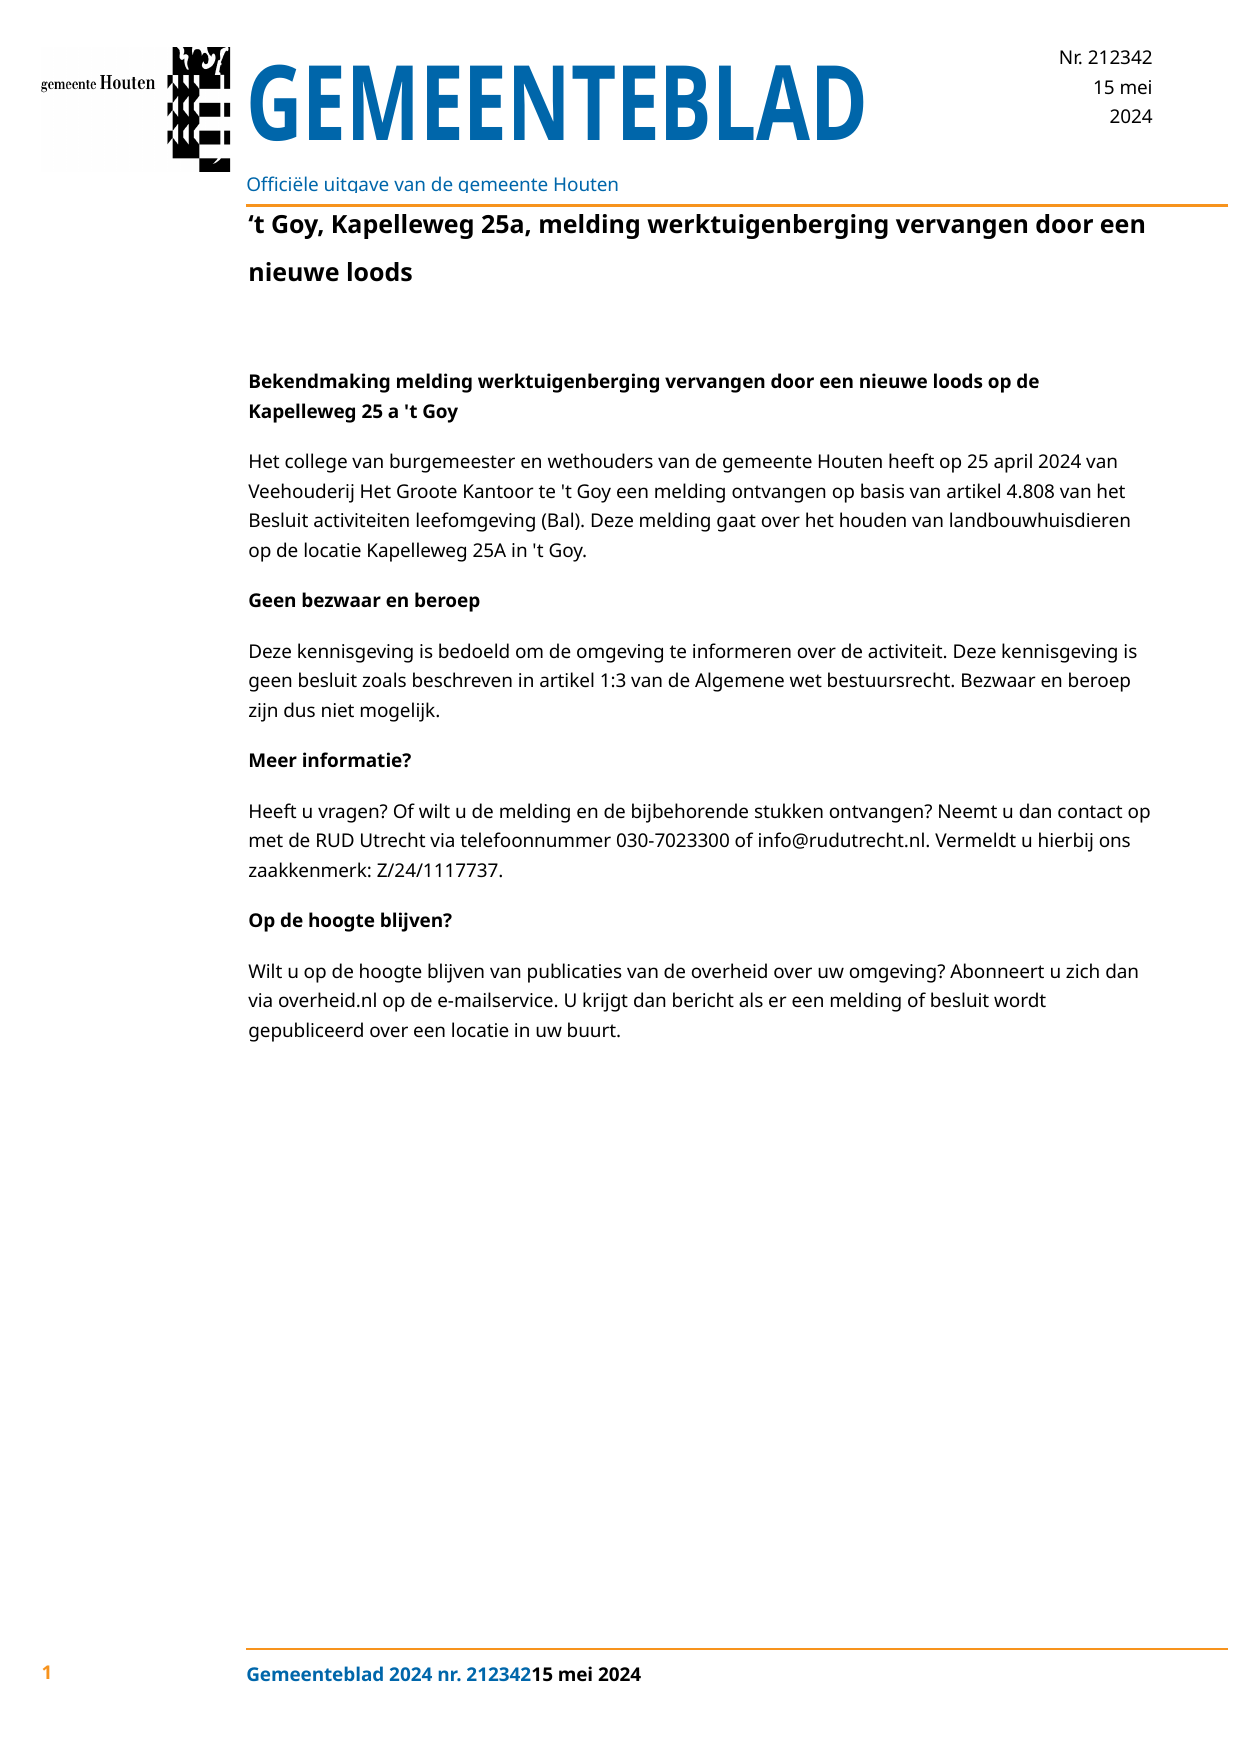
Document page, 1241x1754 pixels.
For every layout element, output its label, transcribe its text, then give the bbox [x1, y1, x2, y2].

picture [41, 47, 231, 172]
text Op de hoogte blijven? [248, 907, 1152, 933]
text Heeft u vragen? Of wilt u de melding en de bijbehorende stukken ontvangen? Neemt u dan contact op met de RUD Utrecht via telefoonnummer 030-7023300 of info@rudutrecht.nl. Vermeldt u hierbij ons zaakkenmerk: Z/24/1117737. [248, 798, 1152, 883]
text Meer informatie? [248, 747, 1152, 773]
text Bekendmaking melding werktuigenberging vervangen door een nieuwe loods op de Kapelleweg 25 a 't Goy [248, 368, 1152, 424]
text Geen bezwaar en beroep [248, 587, 1152, 613]
text ‘t Goy, Kapelleweg 25a, melding werktuigenberging vervangen door een nieuwe loods [248, 207, 1152, 288]
text Het college van burgemeester en wethouders van de gemeente Houten heeft op 25 april 2024 van Veehouderij Het Groote Kantoor te 't Goy een melding ontvangen op basis van artikel 4.808 van het Besluit activiteiten leefomgeving (Bal). Deze melding gaat over het houden van landbouwhuisdieren op de locatie Kapelleweg 25A in 't Goy. [248, 448, 1152, 563]
text Wilt u op de hoogte blijven van publicaties van de overheid over uw omgeving? Abonneert u zich dan via overheid.nl op de e-mailservice. U krijgt dan bericht als er een melding of besluit wordt gepubliceerd over een locatie in uw buurt. [248, 958, 1152, 1043]
text Deze kennisgeving is bedoeld om de omgeving te informeren over de activiteit. Deze kennisgeving is geen besluit zoals beschreven in artikel 1:3 van de Algemene wet bestuursrecht. Bezwaar en beroep zijn dus niet mogelijk. [248, 638, 1152, 723]
